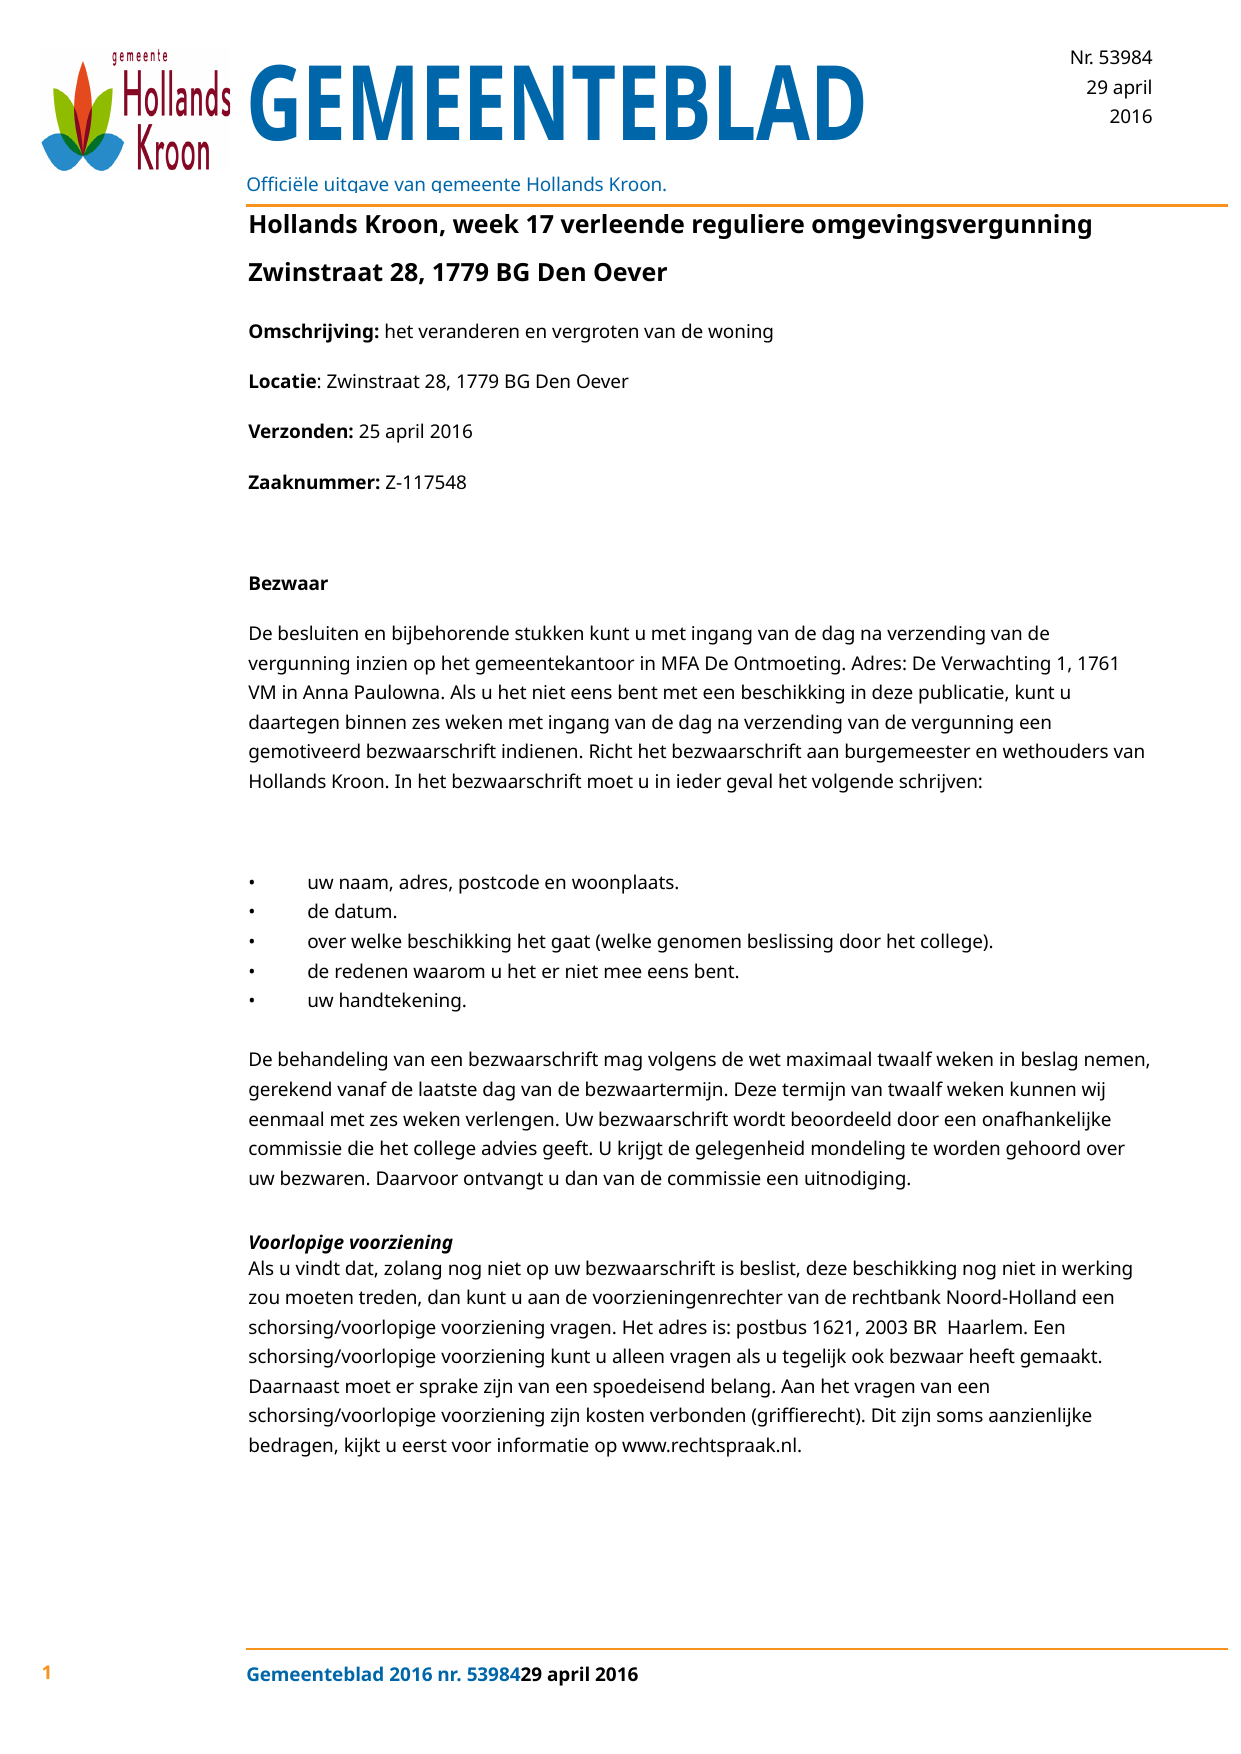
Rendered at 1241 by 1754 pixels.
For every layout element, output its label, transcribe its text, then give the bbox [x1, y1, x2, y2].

list de datum. [248, 899, 1152, 924]
text Verzonden: 25 april 2016 [248, 419, 1152, 444]
text Als u vindt dat, zolang nog niet op uw bezwaarschrift is beslist, deze beschikking nog niet in werking zou moeten treden, dan kunt u aan de voorzieningenrechter van de rechtbank Noord-Holland een schorsing/voorlopige voorziening vragen. Het adres is: postbus 1621, 2003 BR Haarlem. Een schorsing/voorlopige voorziening kunt u alleen vragen als u tegelijk ook bezwaar heeft gemaakt. Daarnaast moet er sprake zijn van een spoedeisend belang. Aan het vragen van een schorsing/voorlopige voorziening zijn kosten verbonden (griffierecht). Dit zijn soms aanzienlijke bedragen, kijkt u eerst voor informatie op www.rechtspraak.nl. [248, 1255, 1152, 1458]
text Hollands Kroon, week 17 verleende reguliere omgevingsvergunning Zwinstraat 28, 1779 BG Den Oever [248, 207, 1152, 288]
text Voorlopige voorziening [248, 1229, 1152, 1255]
list uw naam, adres, postcode en woonplaats. [248, 869, 1152, 895]
list over welke beschikking het gaat (welke genomen beslissing door het college). [248, 928, 1152, 954]
text Bezwaar [248, 570, 1152, 596]
list uw handtekening. [248, 987, 1152, 1013]
text De behandeling van een bezwaarschrift mag volgens de wet maximaal twaalf weken in beslag nemen, gerekend vanaf de laatste dag van de bezwaartermijn. Deze termijn van twaalf weken kunnen wij eenmaal met zes weken verlengen. Uw bezwaarschrift wordt beoordeeld door een onafhankelijke commissie die het college advies geeft. U krijgt de gelegenheid mondeling te worden gehoord over uw bezwaren. Daarvoor ontvangt u dan van de commissie een uitnodiging. [248, 1047, 1152, 1191]
picture [41, 47, 231, 172]
text De besluiten en bijbehorende stukken kunt u met ingang van de dag na verzending van de vergunning inzien op het gemeentekantoor in MFA De Ontmoeting. Adres: De Verwachting 1, 1761 VM in Anna Paulowna. Als u het niet eens bent met een beschikking in deze publicatie, kunt u daartegen binnen zes weken met ingang van de dag na verzending van de vergunning een gemotiveerd bezwaarschrift indienen. Richt het bezwaarschrift aan burgemeester en wethouders van Hollands Kroon. In het bezwaarschrift moet u in ieder geval het volgende schrijven: [248, 620, 1152, 794]
text Zaaknummer: Z-117548 [248, 469, 1152, 495]
list de redenen waarom u het er niet mee eens bent. [248, 958, 1152, 984]
text Omschrijving: het veranderen en vergroten van de woning [248, 318, 1152, 344]
text Locatie: Zwinstraat 28, 1779 BG Den Oever [248, 368, 1152, 394]
